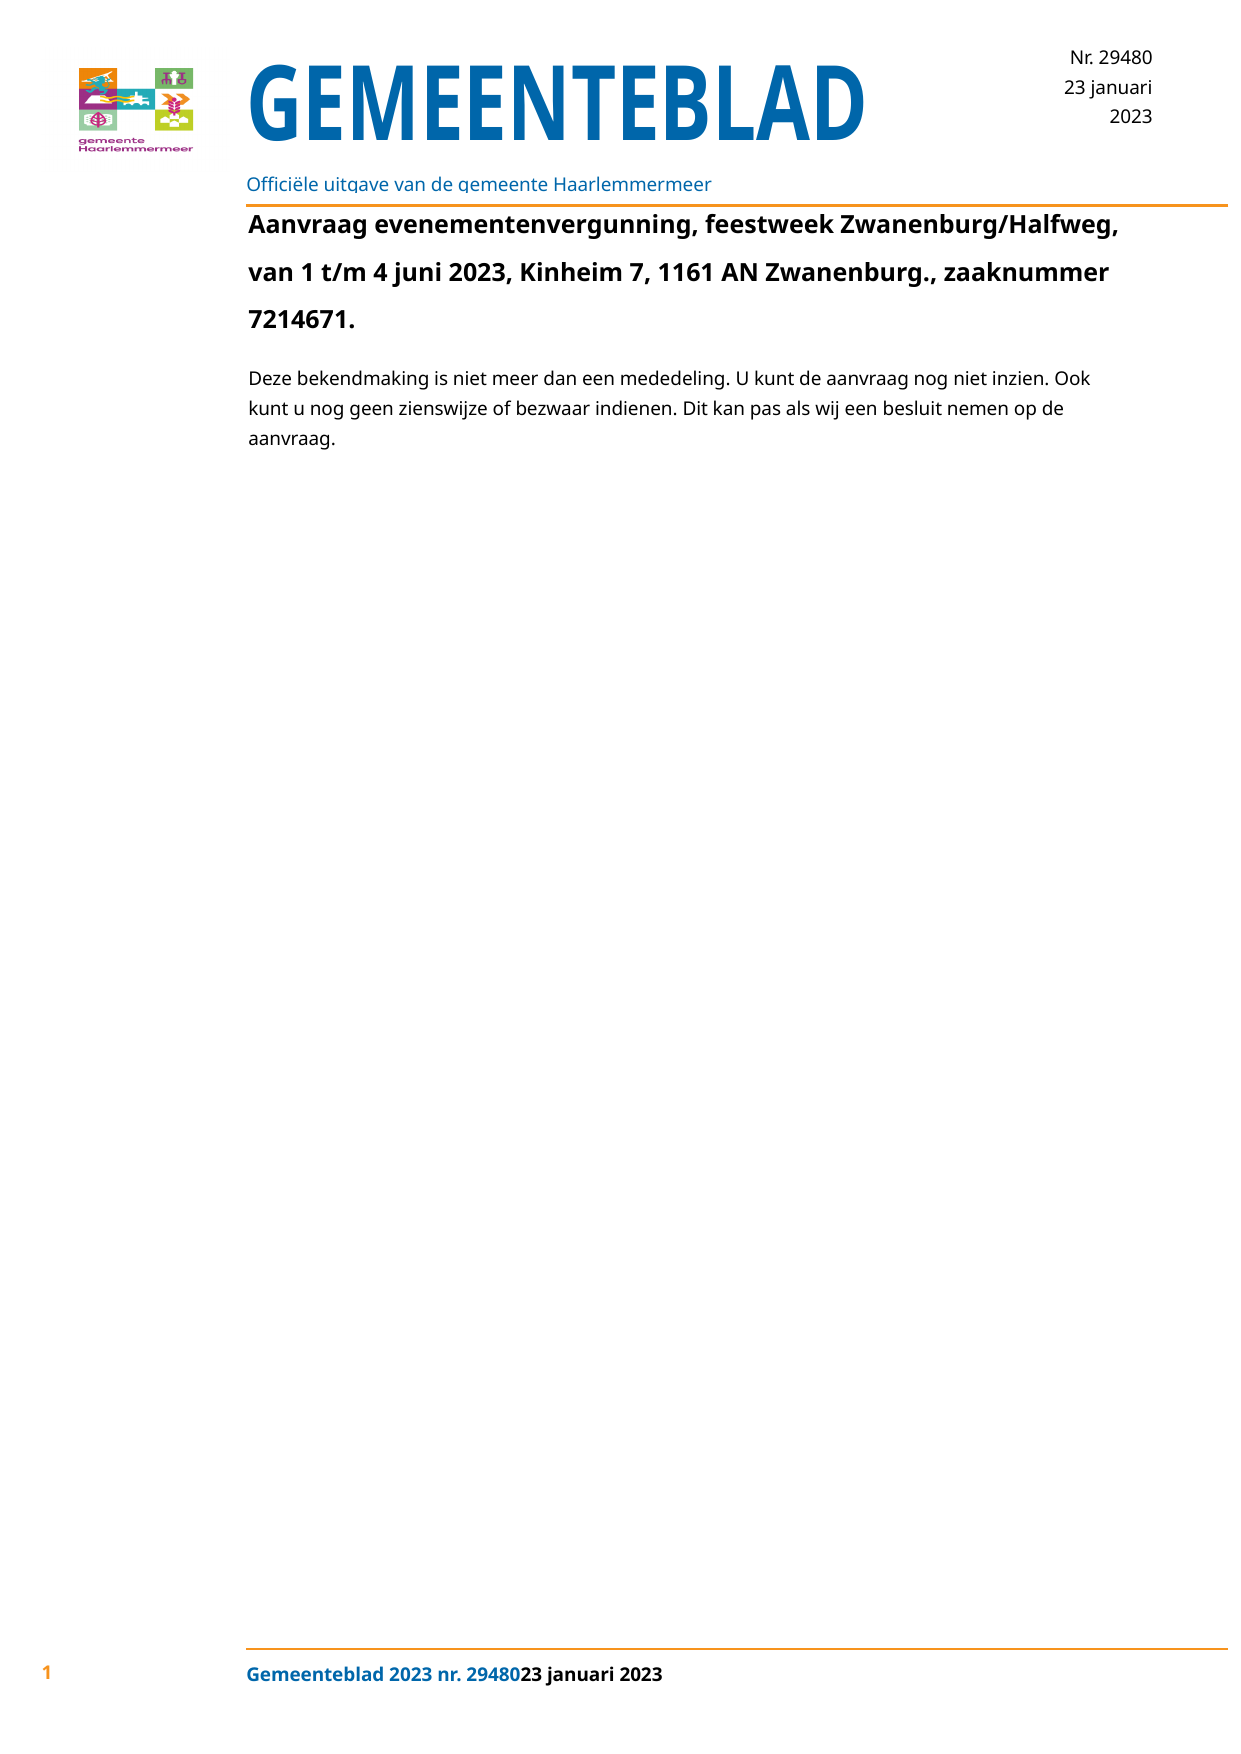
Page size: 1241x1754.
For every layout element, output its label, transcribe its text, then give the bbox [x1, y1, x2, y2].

text Aanvraag evenementenvergunning, feestweek Zwanenburg/Halfweg, van 1 t/m 4 juni 2023, Kinheim 7, 1161 AN Zwanenburg., zaaknummer 7214671. [248, 207, 1152, 336]
picture [41, 47, 231, 172]
text Deze bekendmaking is niet meer dan een mededeling. U kunt de aanvraag nog niet inzien. Ook kunt u nog geen zienswijze of bezwaar indienen. Dit kan pas als wij een besluit nemen op de aanvraag. [248, 366, 1152, 450]
